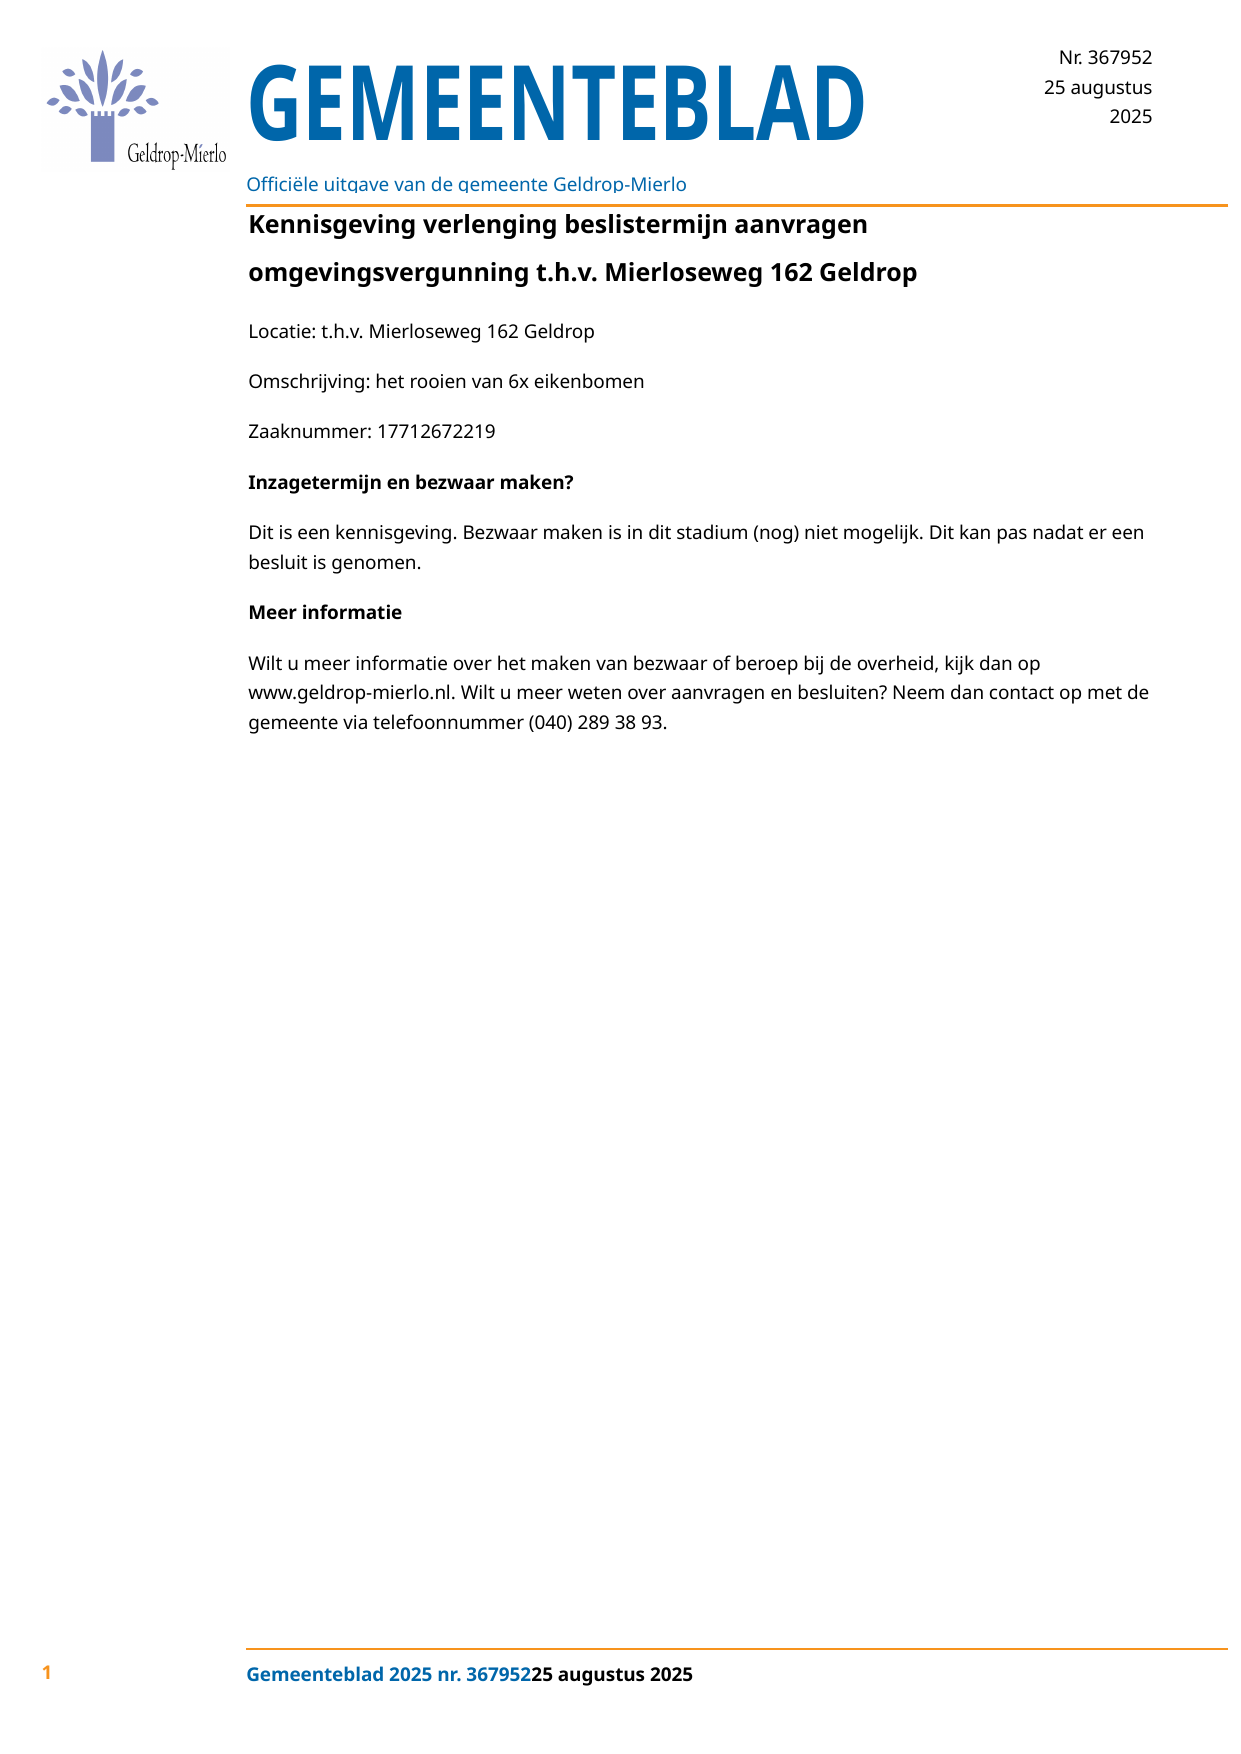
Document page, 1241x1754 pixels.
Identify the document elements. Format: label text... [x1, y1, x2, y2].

text Dit is een kennisgeving. Bezwaar maken is in dit stadium (nog) niet mogelijk. Dit kan pas nadat er een besluit is genomen. [248, 519, 1152, 575]
text Locatie: t.h.v. Mierloseweg 162 Geldrop [248, 318, 1152, 344]
text Wilt u meer informatie over het maken van bezwaar of beroep bij de overheid, kijk dan op www.geldrop-mierlo.nl. Wilt u meer weten over aanvragen en besluiten? Neem dan contact op met de gemeente via telefoonnummer (040) 289 38 93. [248, 650, 1152, 735]
text Meer informatie [248, 599, 1152, 625]
text Omschrijving: het rooien van 6x eikenbomen [248, 368, 1152, 394]
text Inzagetermijn en bezwaar maken? [248, 469, 1152, 495]
picture [41, 47, 231, 172]
text Kennisgeving verlenging beslistermijn aanvragen omgevingsvergunning t.h.v. Mierloseweg 162 Geldrop [248, 207, 1152, 288]
text Zaaknummer: 17712672219 [248, 419, 1152, 444]
